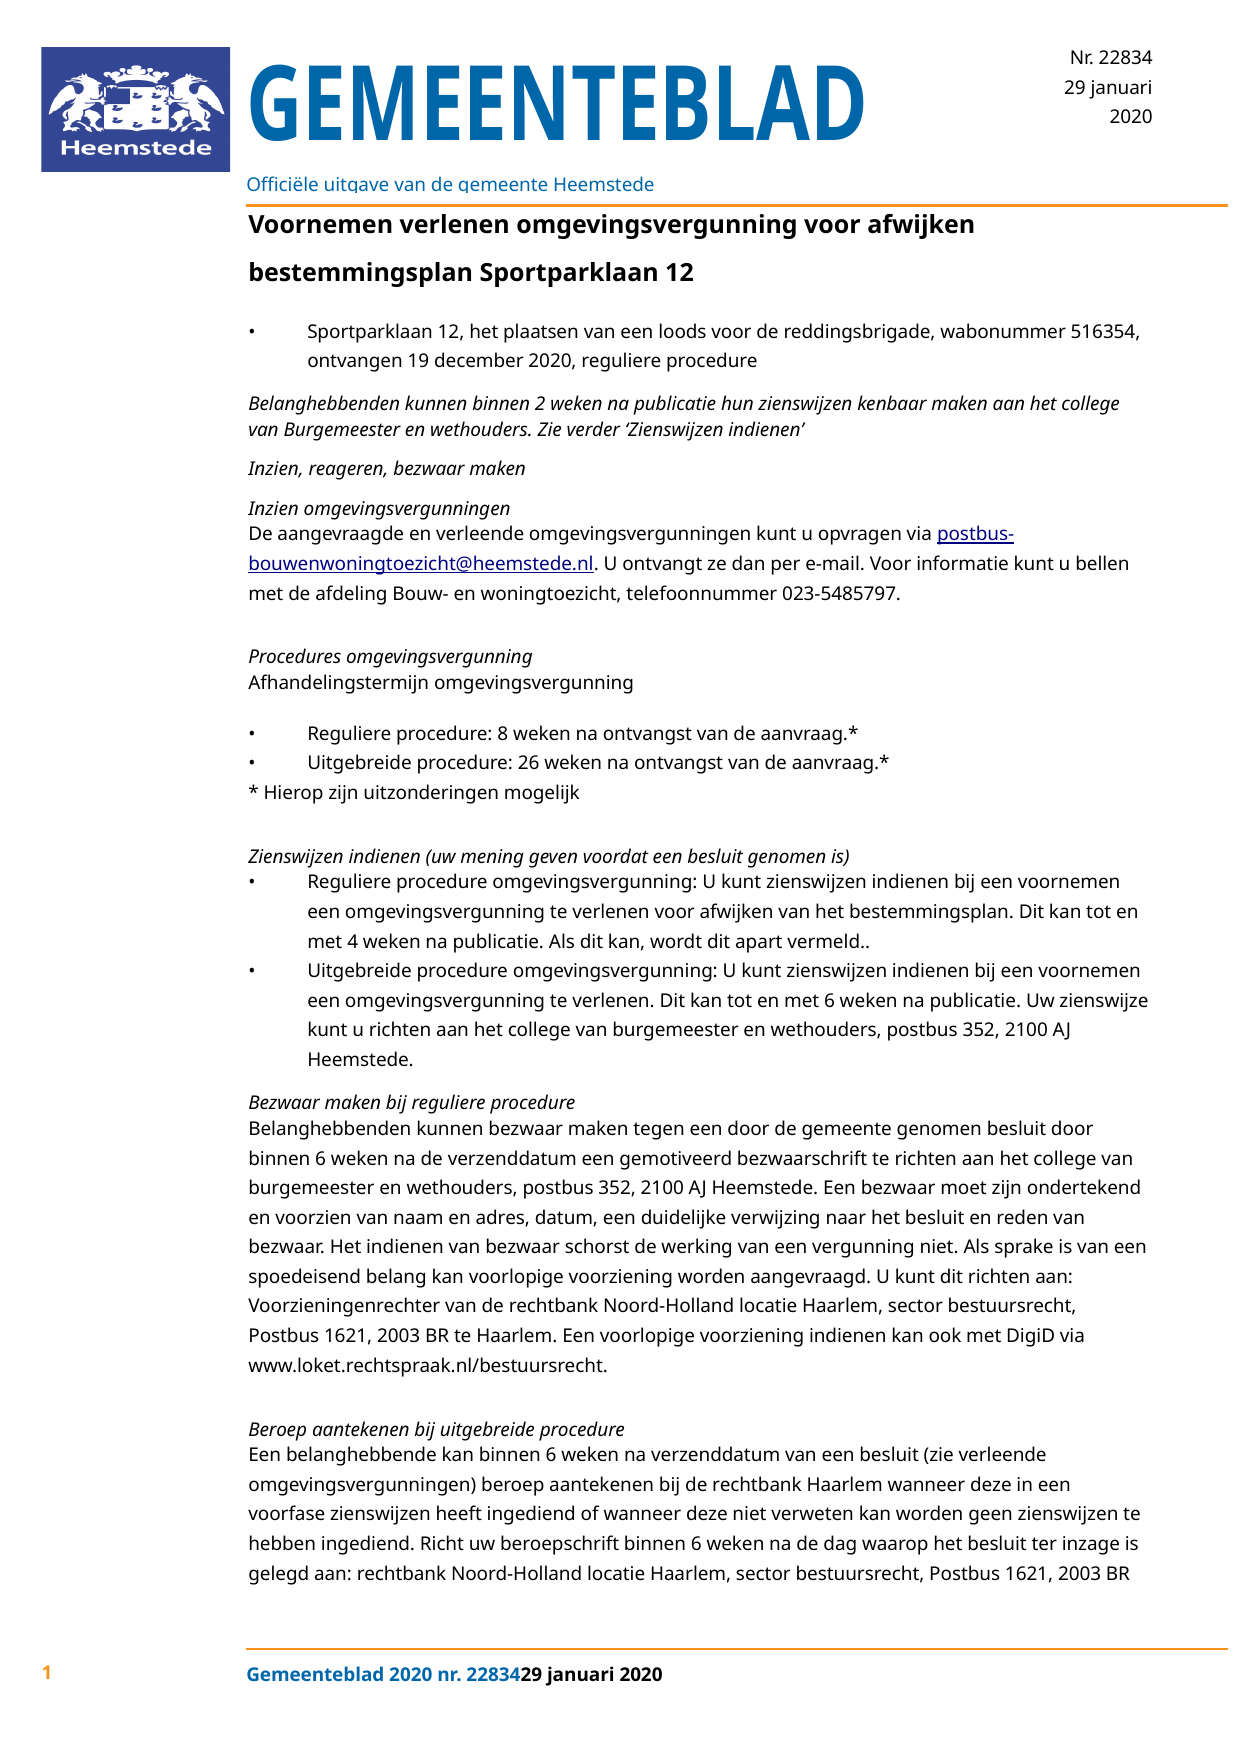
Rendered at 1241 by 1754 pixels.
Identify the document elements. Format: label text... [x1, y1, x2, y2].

text Inzien omgevingsvergunningen [248, 495, 1152, 521]
list Uitgebreide procedure omgevingsvergunning: U kunt zienswijzen indienen bij een voornemen een omgevingsvergunning te verlenen. Dit kan tot en met 6 weken na publicatie. Uw zienswijze kunt u richten aan het college van burgemeester en wethouders, postbus 352, 2100 AJ Heemstede. [248, 957, 1152, 1072]
text Zienswijzen indienen (uw mening geven voordat een besluit genomen is) [248, 843, 1152, 869]
text Belanghebbenden kunnen binnen 2 weken na publicatie hun zienswijzen kenbaar maken aan het college van Burgemeester en wethouders. Zie verder ‘Zienswijzen indienen’ [248, 391, 1152, 442]
text Beroep aantekenen bij uitgebreide procedure [248, 1416, 1152, 1441]
list Reguliere procedure omgevingsvergunning: U kunt zienswijzen indienen bij een voornemen een omgevingsvergunning te verlenen voor afwijken van het bestemmingsplan. Dit kan tot en met 4 weken na publicatie. Als dit kan, wordt dit apart vermeld.. [248, 869, 1152, 954]
list Uitgebreide procedure: 26 weken na ontvangst van de aanvraag.* [248, 749, 1152, 775]
list Sportparklaan 12, het plaatsen van een loods voor de reddingsbrigade, wabonummer 516354, ontvangen 19 december 2020, reguliere procedure [248, 318, 1152, 373]
text Inzien, reageren, bezwaar maken [248, 456, 1152, 481]
text Voornemen verlenen omgevingsvergunning voor afwijken bestemmingsplan Sportparklaan 12 [248, 207, 1152, 288]
text * Hierop zijn uitzonderingen mogelijk [248, 779, 1152, 805]
text Procedures omgevingsvergunning [248, 644, 1152, 669]
text Bezwaar maken bij reguliere procedure [248, 1089, 1152, 1115]
picture [41, 47, 231, 172]
text Belanghebbenden kunnen bezwaar maken tegen een door de gemeente genomen besluit door binnen 6 weken na de verzenddatum een gemotiveerd bezwaarschrift te richten aan het college van burgemeester en wethouders, postbus 352, 2100 AJ Heemstede. Een bezwaar moet zijn ondertekend en voorzien van naam en adres, datum, een duidelijke verwijzing naar het besluit en reden van bezwaar. Het indienen van bezwaar schorst de werking van een vergunning niet. Als sprake is van een spoedeisend belang kan voorlopige voorziening worden aangevraagd. U kunt dit richten aan: Voorzieningenrechter van de rechtbank Noord-Holland locatie Haarlem, sector bestuursrecht, Postbus 1621, 2003 BR te Haarlem. Een voorlopige voorziening indienen kan ook met DigiD via www.loket.rechtspraak.nl/bestuursrecht. [248, 1115, 1152, 1377]
text Afhandelingstermijn omgevingsvergunning [248, 669, 1152, 695]
text De aangevraagde en verleende omgevingsvergunningen kunt u opvragen via postbus-bouwenwoningtoezicht@heemstede.nl. U ontvangt ze dan per e-mail. Voor informatie kunt u bellen met de afdeling Bouw- en woningtoezicht, telefoonnummer 023-5485797. [248, 521, 1152, 606]
list Reguliere procedure: 8 weken na ontvangst van de aanvraag.* [248, 720, 1152, 746]
text Een belanghebbende kan binnen 6 weken na verzenddatum van een besluit (zie verleende omgevingsvergunningen) beroep aantekenen bij de rechtbank Haarlem wanneer deze in een voorfase zienswijzen heeft ingediend of wanneer deze niet verweten kan worden geen zienswijzen te hebben ingediend. Richt uw beroepschrift binnen 6 weken na de dag waarop het besluit ter inzage is gelegd aan: rechtbank Noord-Holland locatie Haarlem, sector bestuursrecht, Postbus 1621, 2003 BR [248, 1441, 1152, 1586]
